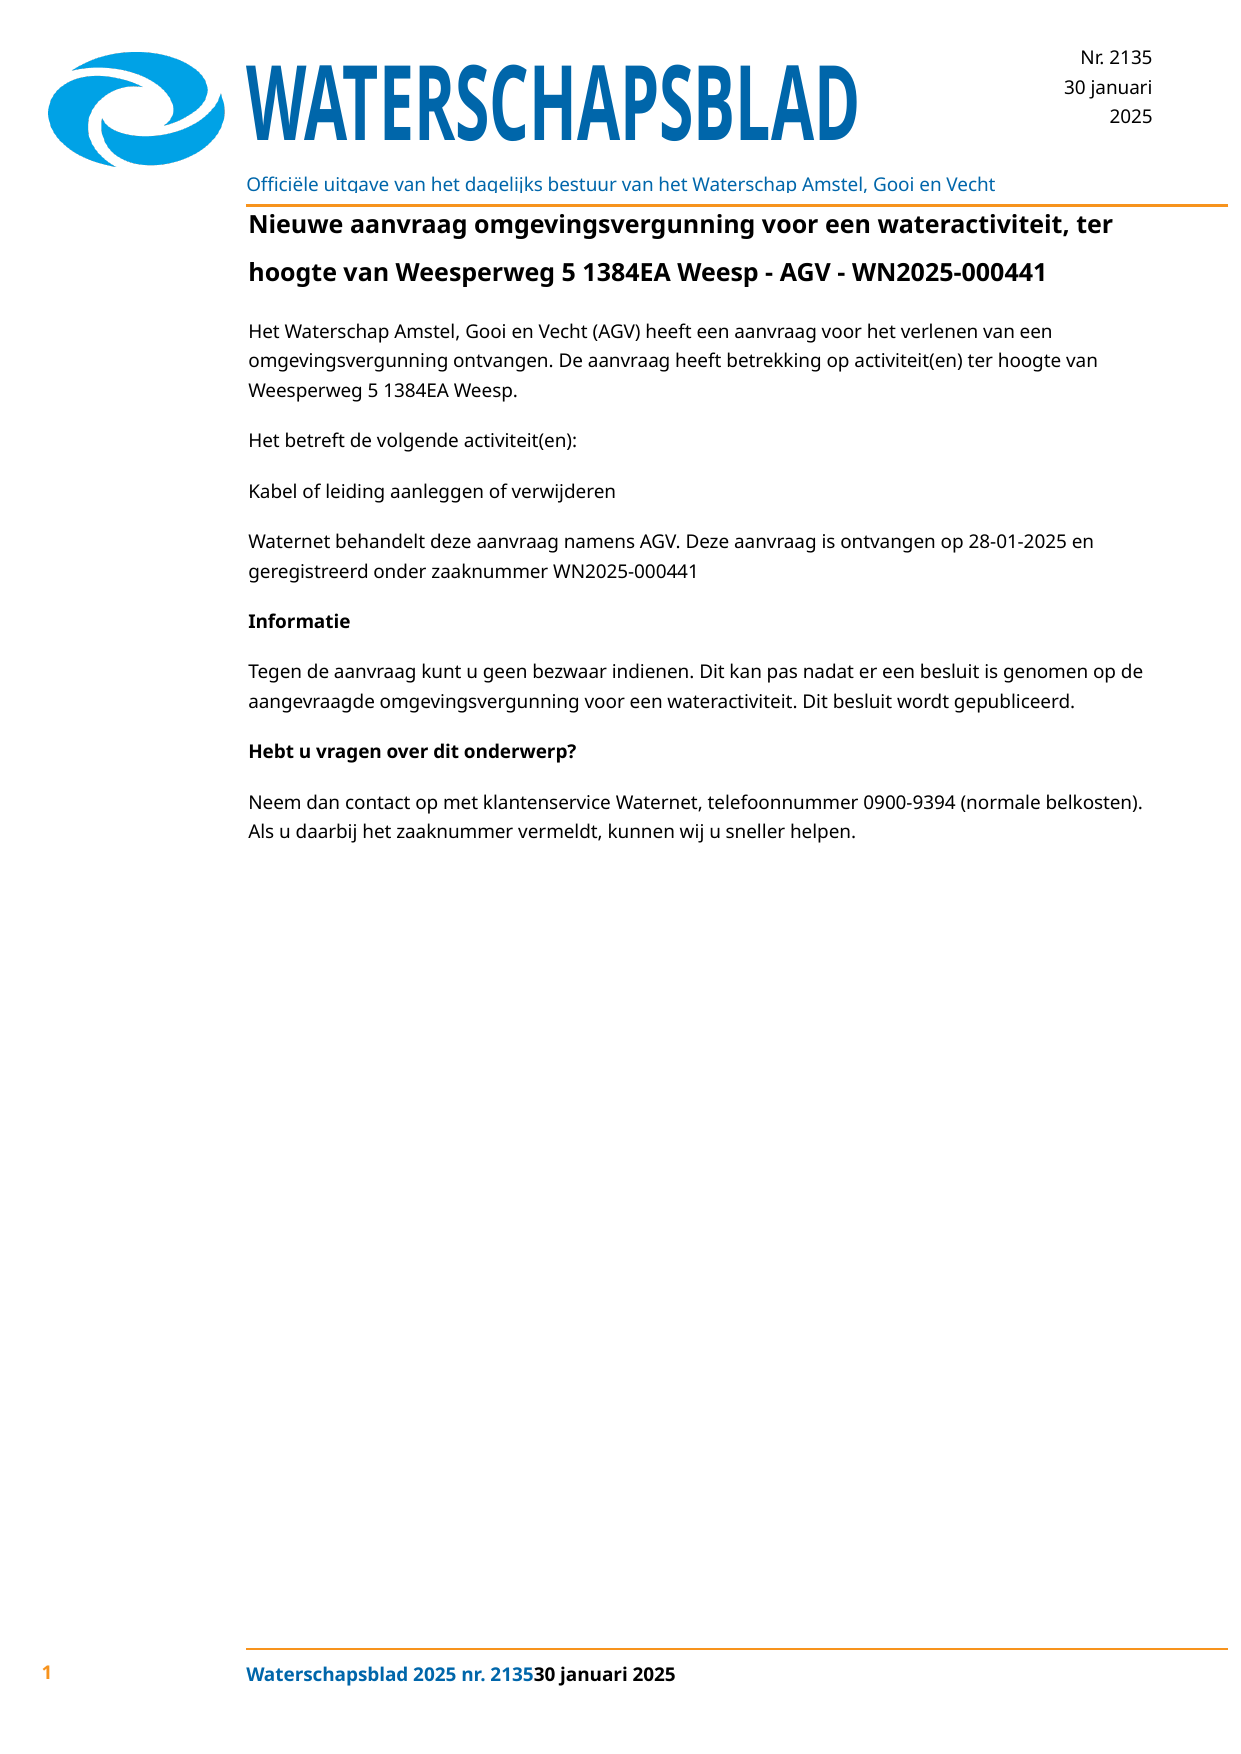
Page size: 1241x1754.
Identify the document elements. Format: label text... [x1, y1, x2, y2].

text Het Waterschap Amstel, Gooi en Vecht (AGV) heeft een aanvraag voor het verlenen van een omgevingsvergunning ontvangen. De aanvraag heeft betrekking op activiteit(en) ter hoogte van Weesperweg 5 1384EA Weesp. [248, 318, 1152, 403]
text Waternet behandelt deze aanvraag namens AGV. Deze aanvraag is ontvangen op 28-01-2025 en geregistreerd onder zaaknummer WN2025-000441 [248, 528, 1152, 584]
text Kabel of leiding aanleggen of verwijderen [248, 478, 1152, 504]
text Tegen de aanvraag kunt u geen bezwaar indienen. Dit kan pas nadat er een besluit is genomen op de aangevraagde omgevingsvergunning voor een wateractiviteit. Dit besluit wordt gepubliceerd. [248, 659, 1152, 714]
text Het betreft de volgende activiteit(en): [248, 427, 1152, 453]
text Nieuwe aanvraag omgevingsvergunning voor een wateractiviteit, ter hoogte van Weesperweg 5 1384EA Weesp - AGV - WN2025-000441 [248, 207, 1152, 288]
text Hebt u vragen over dit onderwerp? [248, 739, 1152, 764]
text Informatie [248, 608, 1152, 634]
text Neem dan contact op met klantenservice Waternet, telefoonnummer 0900-9394 (normale belkosten). Als u daarbij het zaaknummer vermeldt, kunnen wij u sneller helpen. [248, 789, 1152, 844]
picture [41, 47, 231, 172]
